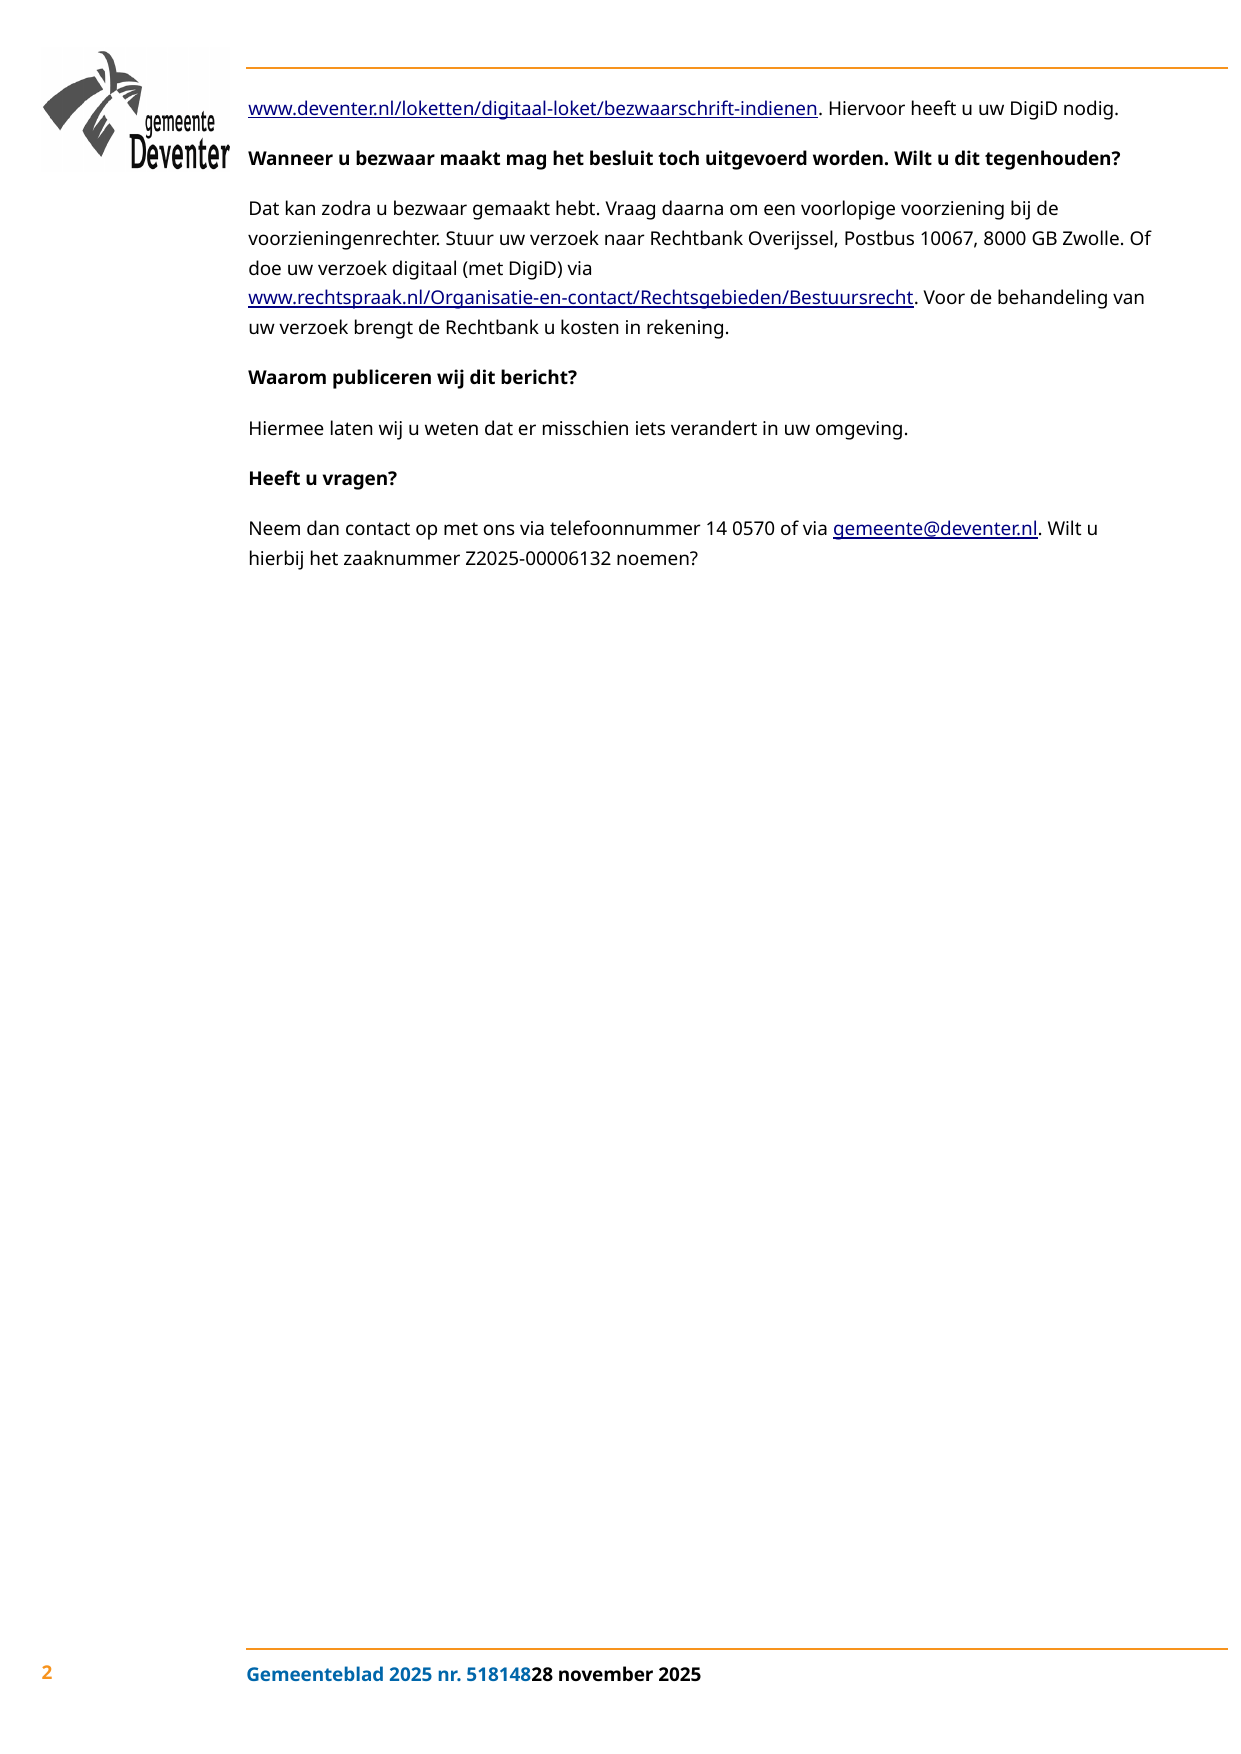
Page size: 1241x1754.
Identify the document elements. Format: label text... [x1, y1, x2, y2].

text Waarom publiceren wij dit bericht? [248, 364, 1152, 390]
text Neem dan contact op met ons via telefoonnummer 14 0570 of via gemeente@deventer.nl. Wilt u hierbij het zaaknummer Z2025-00006132 noemen? [248, 516, 1152, 571]
text Wanneer u bezwaar maakt mag het besluit toch uitgevoerd worden. Wilt u dit tegenhouden? [248, 145, 1152, 171]
text www.deventer.nl/loketten/digitaal-loket/bezwaarschrift-indienen. Hiervoor heeft u uw DigiD nodig. [248, 95, 1152, 121]
text Heeft u vragen? [248, 465, 1152, 491]
text Hiermee laten wij u weten dat er misschien iets verandert in uw omgeving. [248, 415, 1152, 441]
picture [41, 47, 231, 172]
text Dat kan zodra u bezwaar gemaakt hebt. Vraag daarna om een voorlopige voorziening bij de voorzieningenrechter. Stuur uw verzoek naar Rechtbank Overijssel, Postbus 10067, 8000 GB Zwolle. Of doe uw verzoek digitaal (met DigiD) via www.rechtspraak.nl/Organisatie-en-contact/Rechtsgebieden/Bestuursrecht. Voor de behandeling van uw verzoek brengt de Rechtbank u kosten in rekening. [248, 196, 1152, 340]
